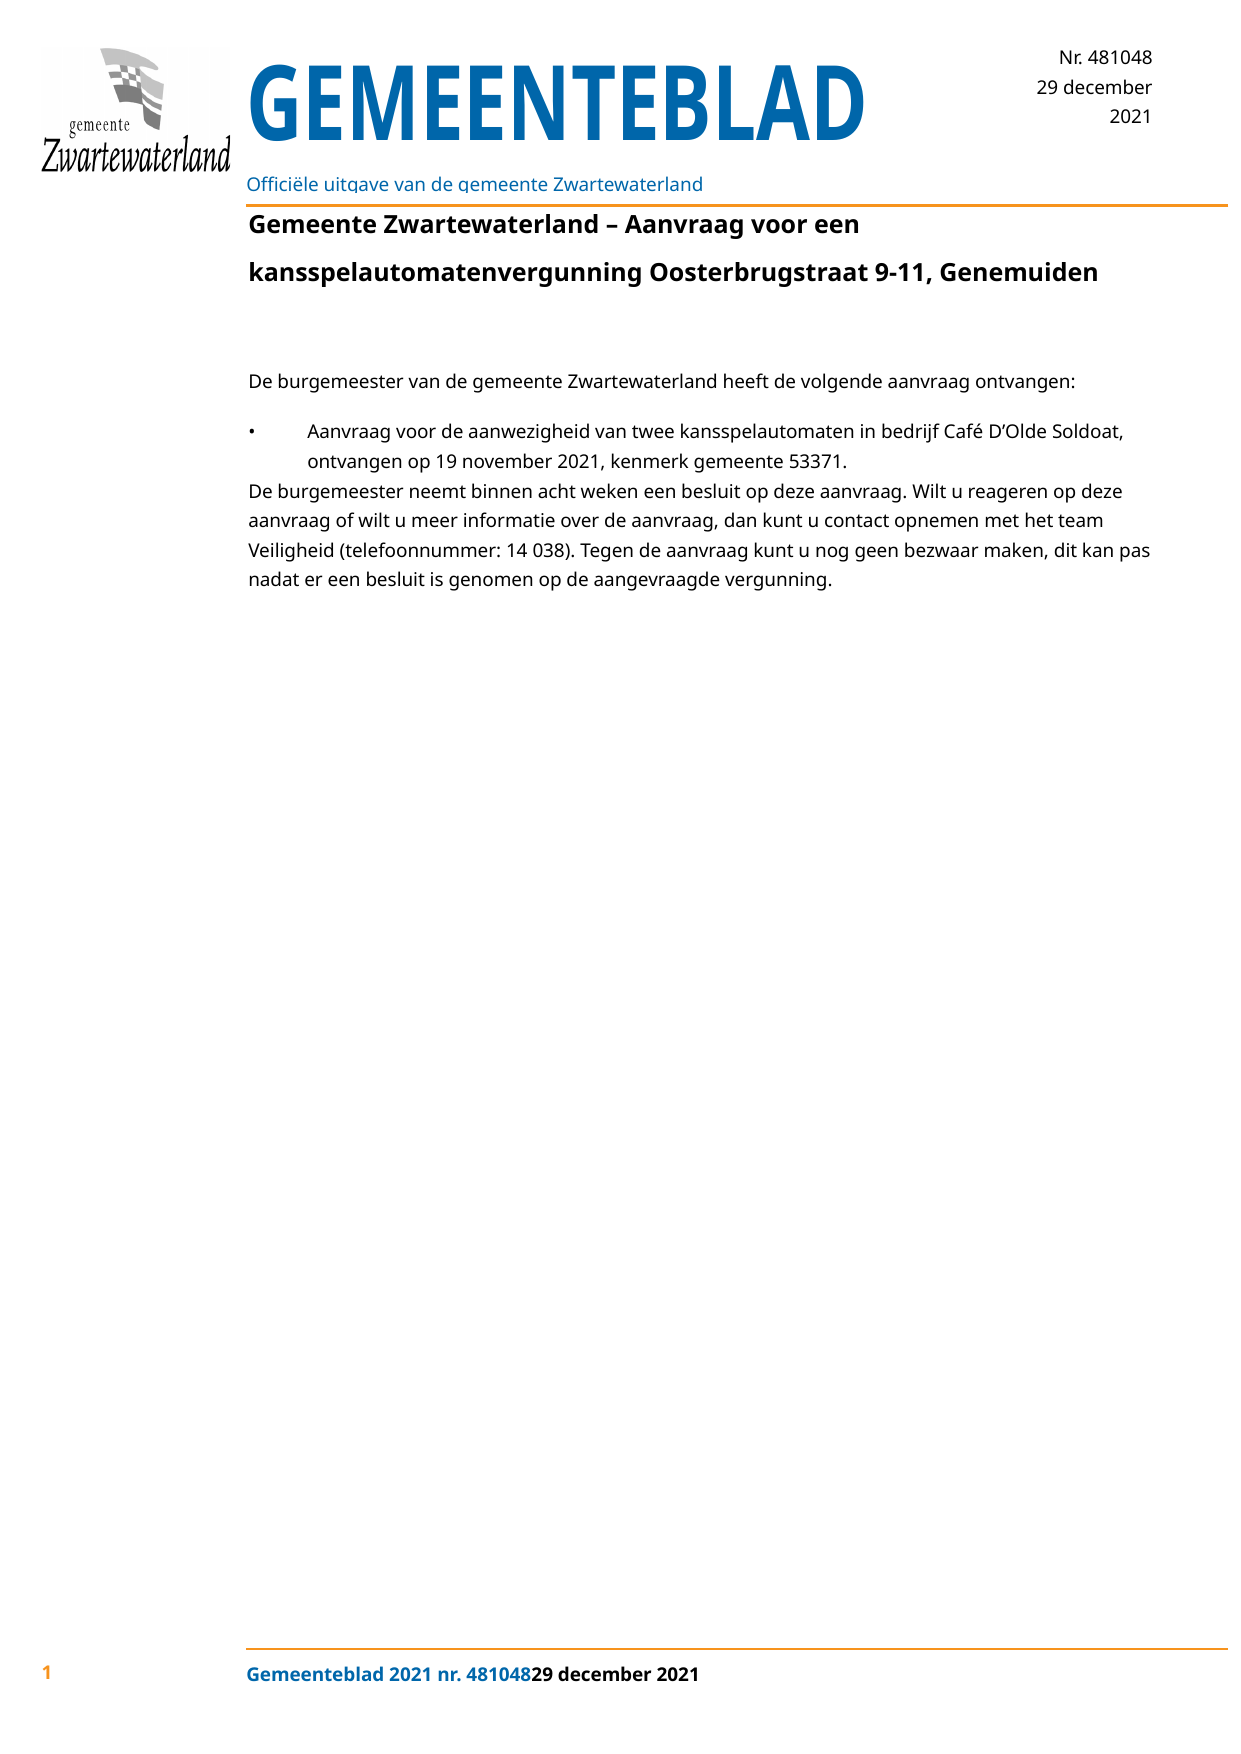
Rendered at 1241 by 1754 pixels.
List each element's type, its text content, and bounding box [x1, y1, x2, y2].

picture [41, 47, 231, 172]
list Aanvraag voor de aanwezigheid van twee kansspelautomaten in bedrijf Café D’Olde Soldoat, ontvangen op 19 november 2021, kenmerk gemeente 53371. [248, 419, 1152, 474]
text De burgemeester neemt binnen acht weken een besluit op deze aanvraag. Wilt u reageren op deze aanvraag of wilt u meer informatie over de aanvraag, dan kunt u contact opnemen met het team Veiligheid (telefoonnummer: 14 038). Tegen de aanvraag kunt u nog geen bezwaar maken, dit kan pas nadat er een besluit is genomen op de aangevraagde vergunning. [248, 478, 1152, 592]
text De burgemeester van de gemeente Zwartewaterland heeft de volgende aanvraag ontvangen: [248, 368, 1152, 394]
text Gemeente Zwartewaterland – Aanvraag voor een kansspelautomatenvergunning Oosterbrugstraat 9-11, Genemuiden [248, 207, 1152, 288]
